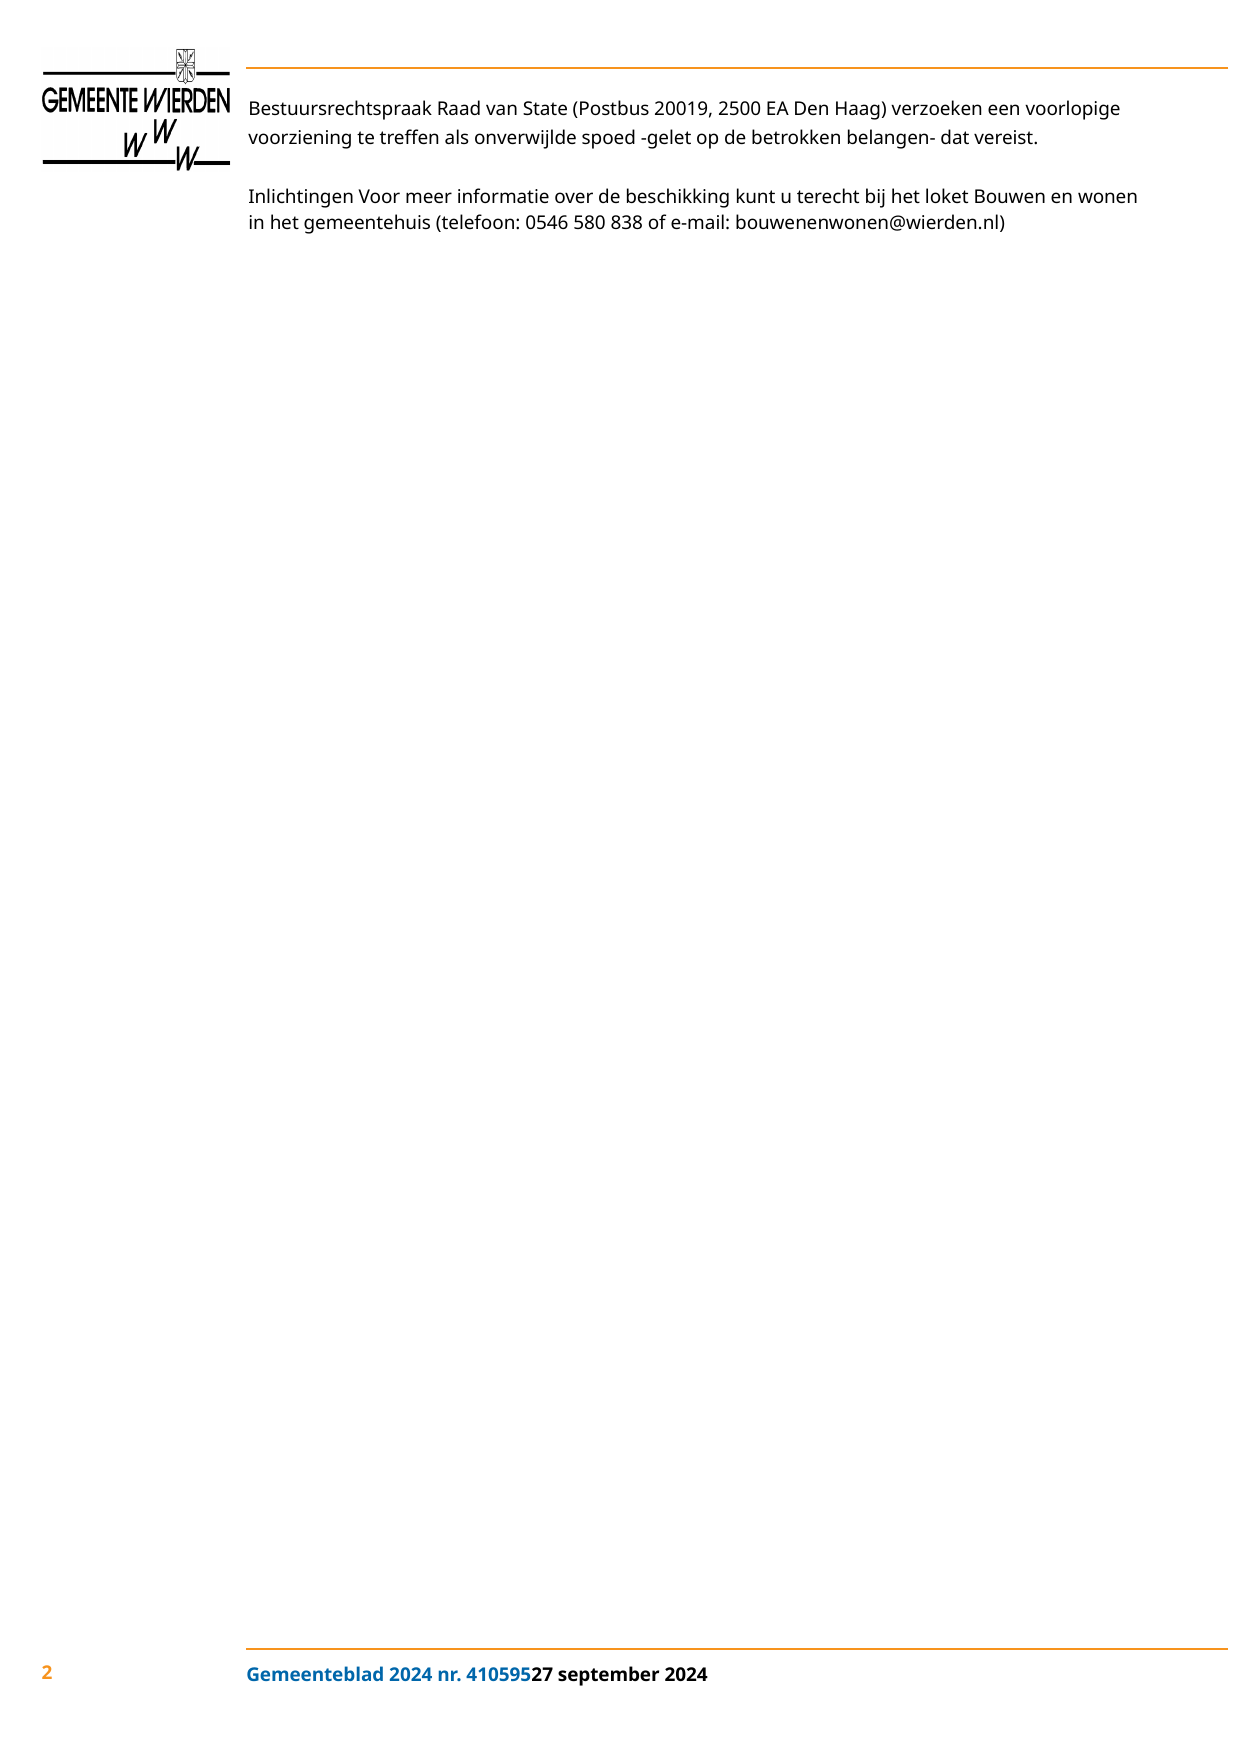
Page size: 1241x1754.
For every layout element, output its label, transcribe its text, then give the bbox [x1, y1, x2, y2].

picture [41, 47, 231, 172]
text Bestuursrechtspraak Raad van State (Postbus 20019, 2500 EA Den Haag) verzoeken een voorlopige voorziening te treffen als onverwijlde spoed -gelet op de betrokken belangen- dat vereist. [248, 95, 1152, 150]
text Inlichtingen Voor meer informatie over de beschikking kunt u terecht bij het loket Bouwen en wonen in het gemeentehuis (telefoon: 0546 580 838 of e-mail: bouwenenwonen@wierden.nl) [248, 183, 1152, 235]
